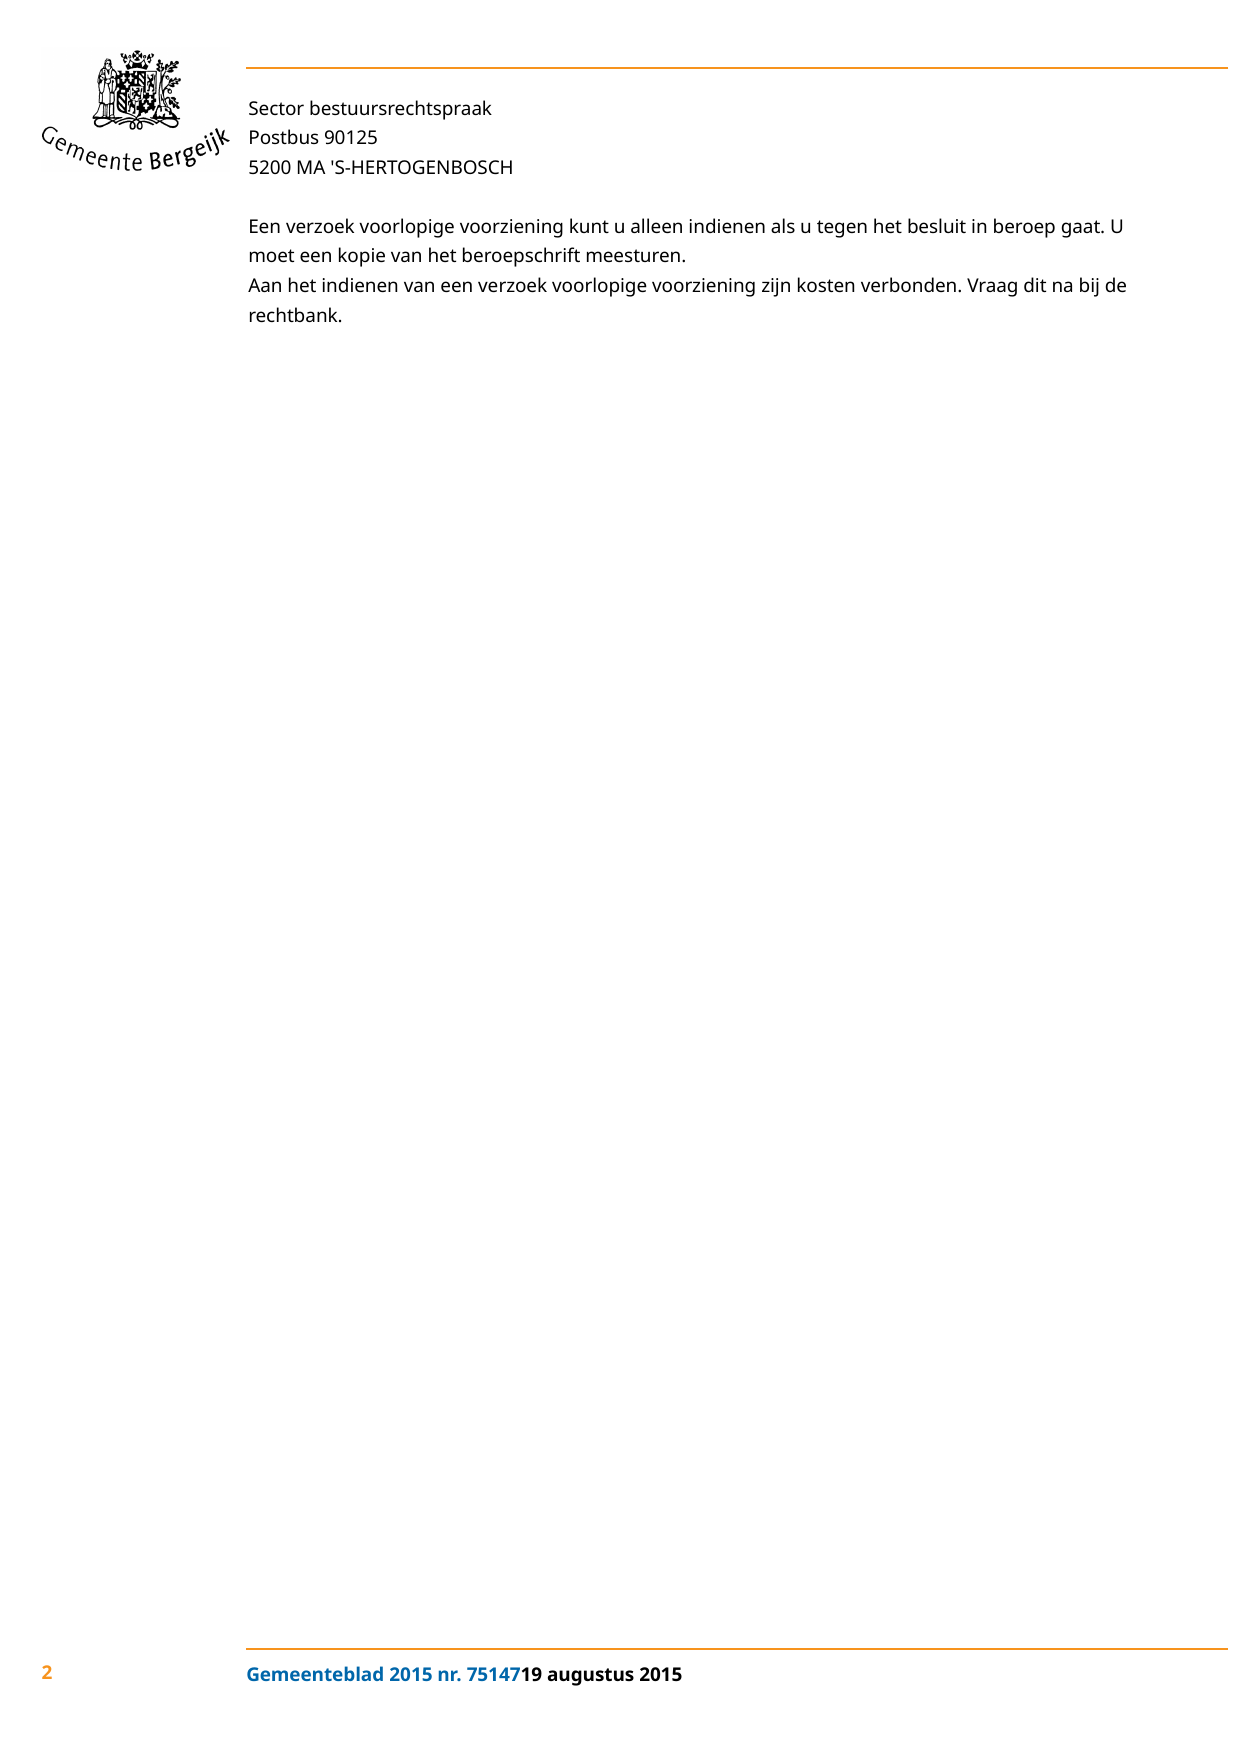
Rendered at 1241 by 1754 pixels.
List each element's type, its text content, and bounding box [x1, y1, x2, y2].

text Een verzoek voorlopige voorziening kunt u alleen indienen als u tegen het besluit in beroep gaat. U moet een kopie van het beroepschrift meesturen. [248, 213, 1152, 268]
text Aan het indienen van een verzoek voorlopige voorziening zijn kosten verbonden. Vraag dit na bij de rechtbank. [248, 272, 1152, 328]
text Postbus 90125 [248, 124, 1152, 150]
text Sector bestuursrechtspraak [248, 95, 1152, 121]
text 5200 MA 'S-HERTOGENBOSCH [248, 154, 1152, 180]
picture [41, 47, 231, 172]
